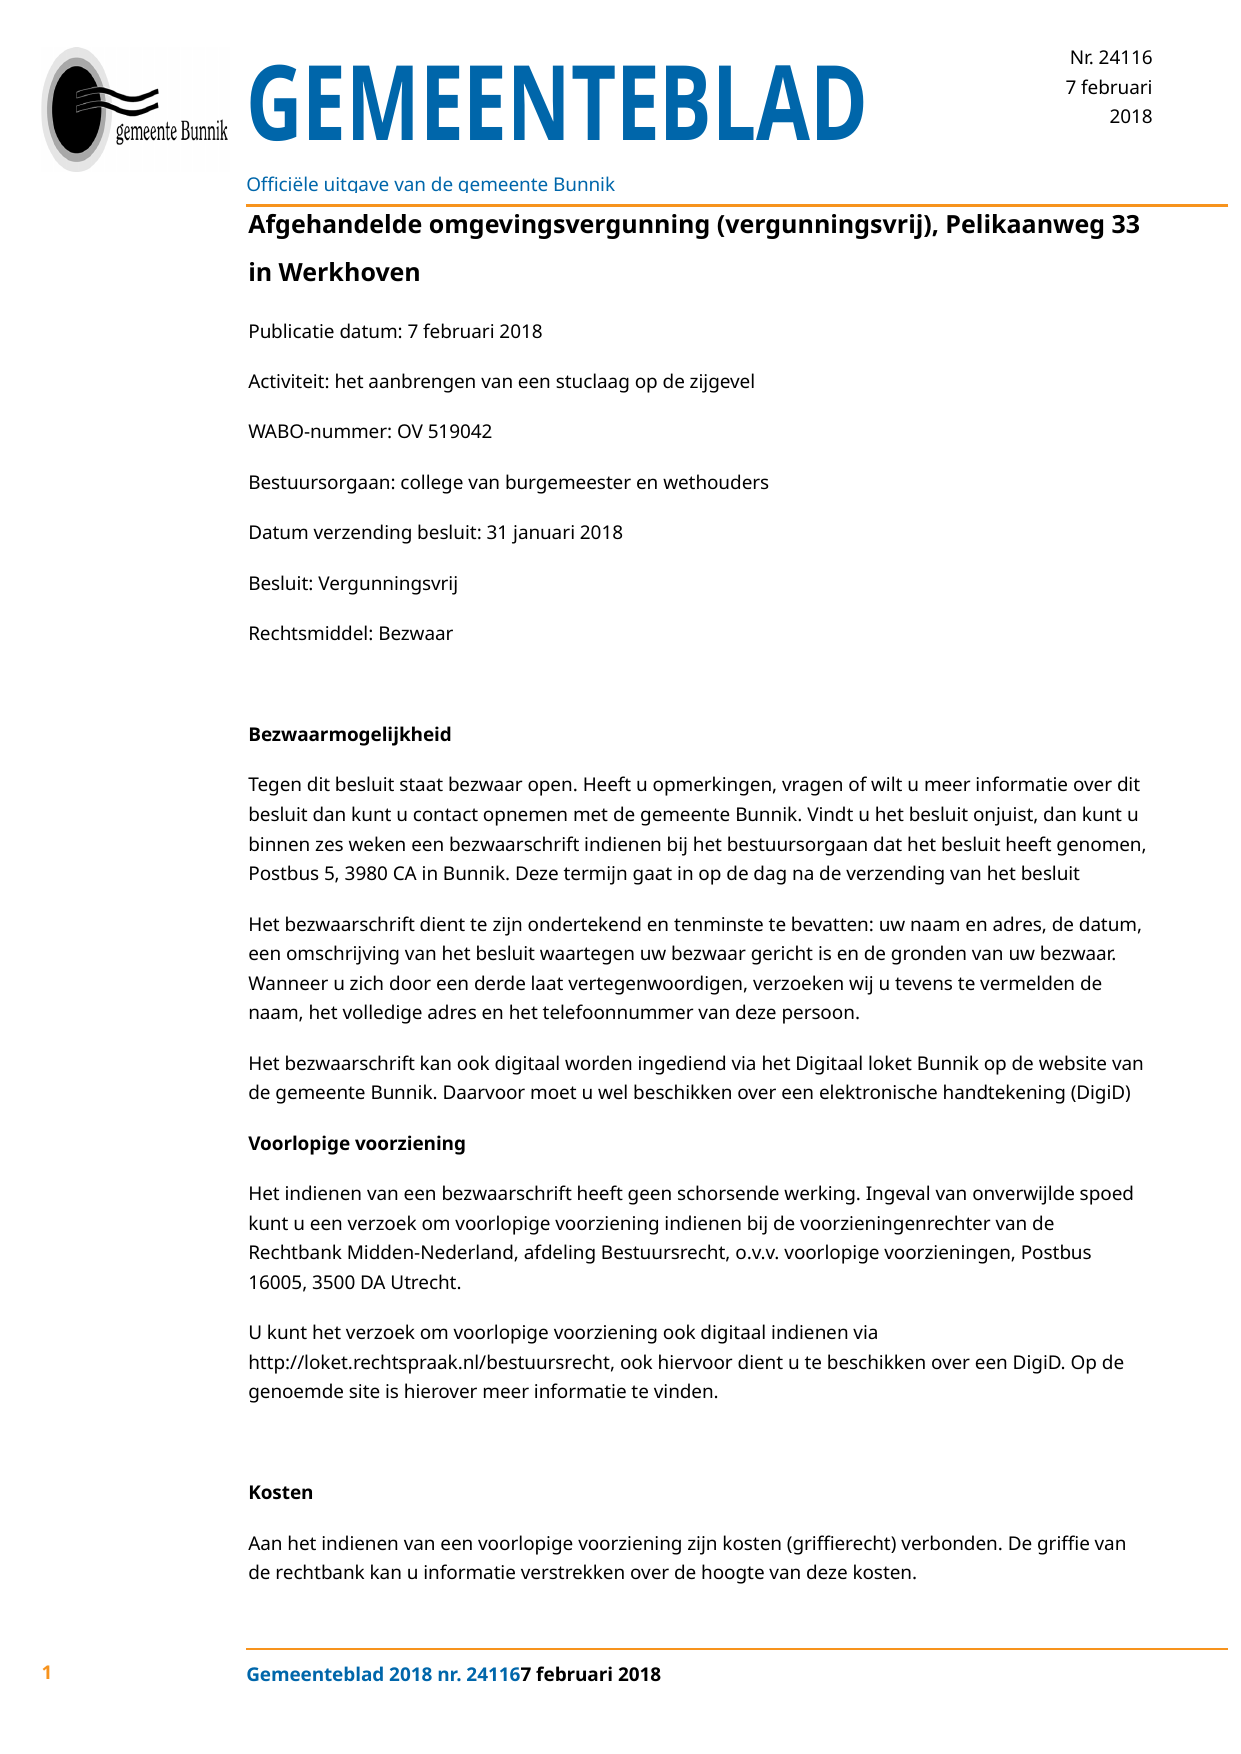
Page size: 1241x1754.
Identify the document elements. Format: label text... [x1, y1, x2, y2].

text WABO-nummer: OV 519042 [248, 419, 1152, 444]
text Tegen dit besluit staat bezwaar open. Heeft u opmerkingen, vragen of wilt u meer informatie over dit besluit dan kunt u contact opnemen met de gemeente Bunnik. Vindt u het besluit onjuist, dan kunt u binnen zes weken een bezwaarschrift indienen bij het bestuursorgaan dat het besluit heeft genomen, Postbus 5, 3980 CA in Bunnik. Deze termijn gaat in op de dag na de verzending van het besluit [248, 772, 1152, 886]
text Datum verzending besluit: 31 januari 2018 [248, 519, 1152, 545]
text Het indienen van een bezwaarschrift heeft geen schorsende werking. Ingeval van onverwijlde spoed kunt u een verzoek om voorlopige voorziening indienen bij de voorzieningenrechter van de Rechtbank Midden-Nederland, afdeling Bestuursrecht, o.v.v. voorlopige voorzieningen, Postbus 16005, 3500 DA Utrecht. [248, 1180, 1152, 1295]
text Aan het indienen van een voorlopige voorziening zijn kosten (griffierecht) verbonden. De griffie van de rechtbank kan u informatie verstrekken over de hoogte van deze kosten. [248, 1530, 1152, 1585]
text Besluit: Vergunningsvrij [248, 570, 1152, 596]
text Kosten [248, 1479, 1152, 1505]
text Voorlopige voorziening [248, 1130, 1152, 1156]
text Het bezwaarschrift kan ook digitaal worden ingediend via het Digitaal loket Bunnik op de website van de gemeente Bunnik. Daarvoor moet u wel beschikken over een elektronische handtekening (DigiD) [248, 1050, 1152, 1105]
text Rechtsmiddel: Bezwaar [248, 620, 1152, 646]
text Publicatie datum: 7 februari 2018 [248, 318, 1152, 344]
text Het bezwaarschrift dient te zijn ondertekend en tenminste te bevatten: uw naam en adres, de datum, een omschrijving van het besluit waartegen uw bezwaar gericht is en de gronden van uw bezwaar. Wanneer u zich door een derde laat vertegenwoordigen, verzoeken wij u tevens te vermelden de naam, het volledige adres en het telefoonnummer van deze persoon. [248, 911, 1152, 1025]
text U kunt het verzoek om voorlopige voorziening ook digitaal indienen via http://loket.rechtspraak.nl/bestuursrecht, ook hiervoor dient u te beschikken over een DigiD. Op de genoemde site is hierover meer informatie te vinden. [248, 1319, 1152, 1404]
text Bezwaarmogelijkheid [248, 721, 1152, 747]
text Bestuursorgaan: college van burgemeester en wethouders [248, 469, 1152, 495]
text Activiteit: het aanbrengen van een stuclaag op de zijgevel [248, 368, 1152, 394]
picture [41, 47, 231, 172]
text Afgehandelde omgevingsvergunning (vergunningsvrij), Pelikaanweg 33 in Werkhoven [248, 207, 1152, 288]
